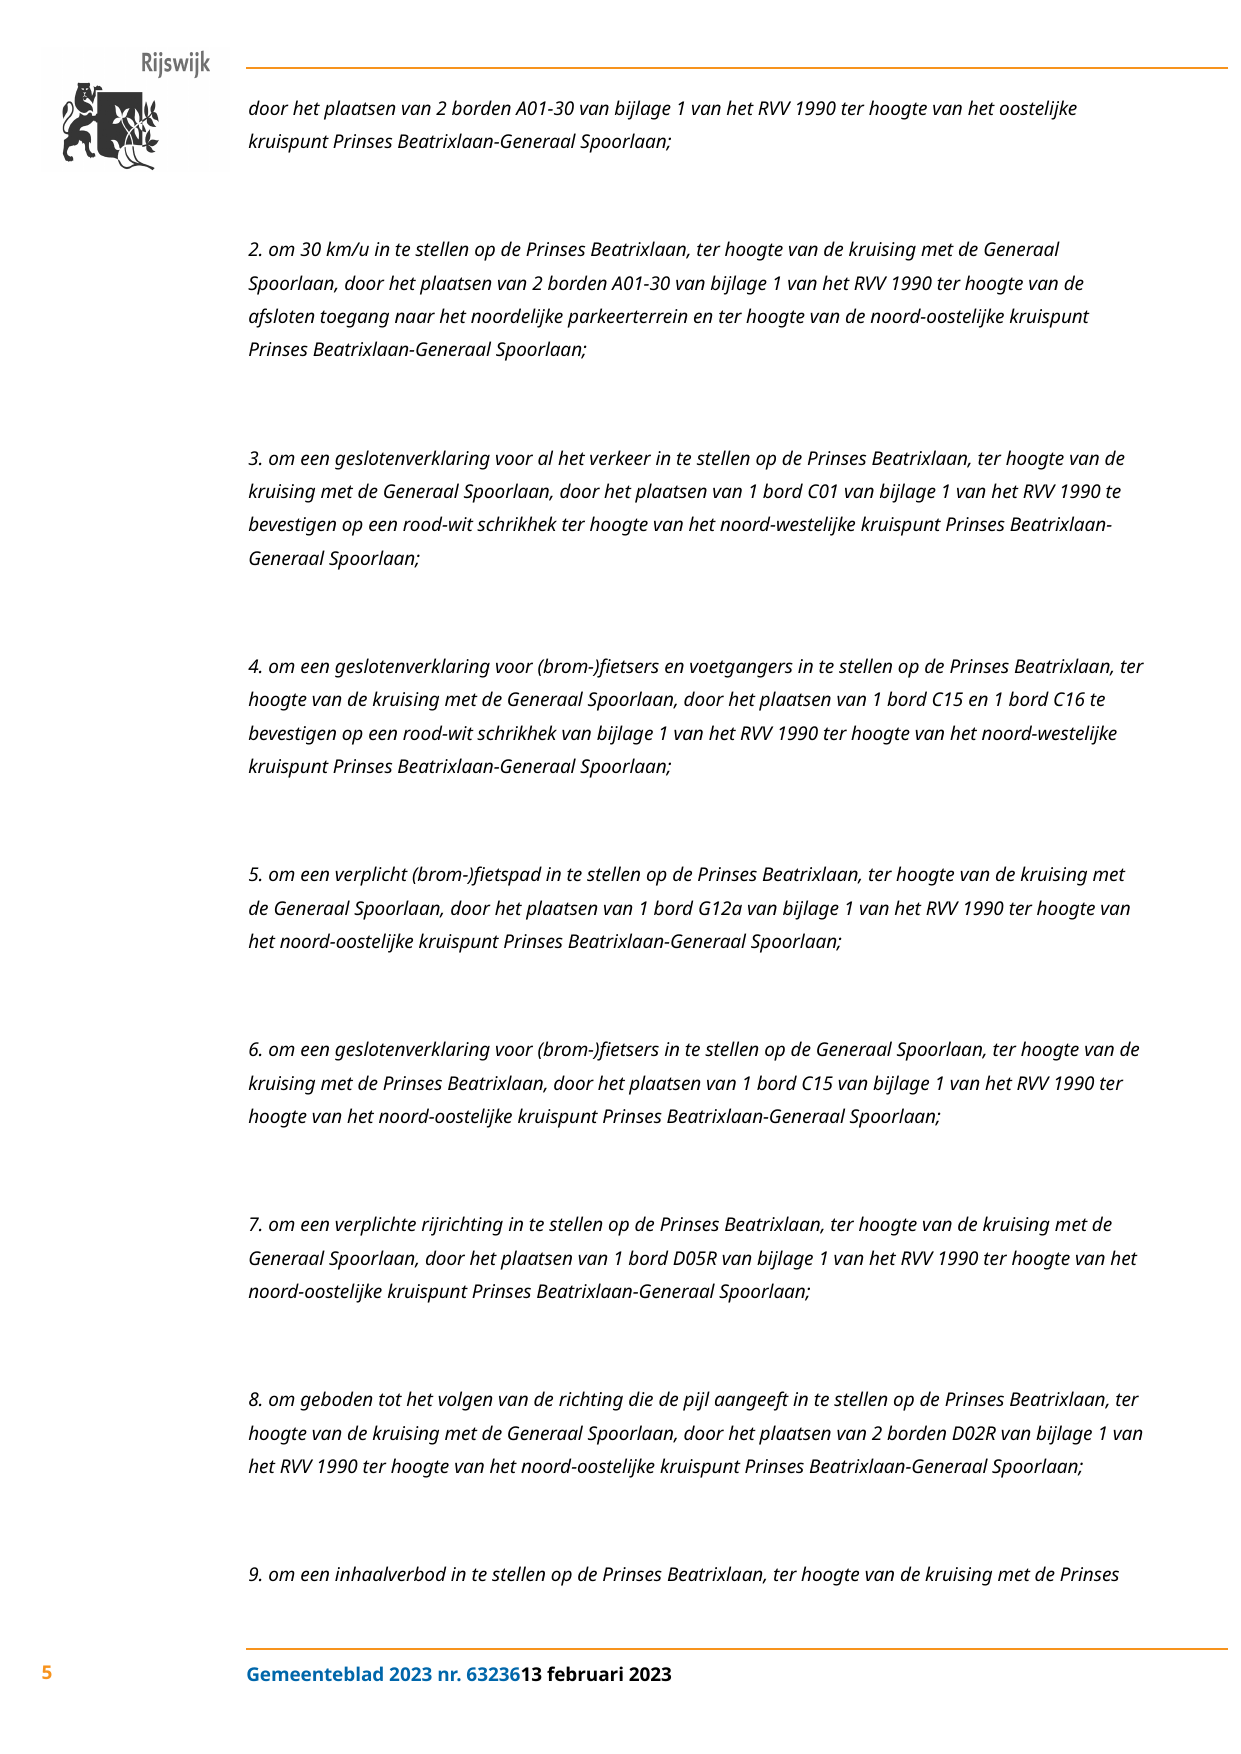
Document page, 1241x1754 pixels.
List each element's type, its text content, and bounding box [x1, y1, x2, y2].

picture [41, 47, 231, 172]
text door het plaatsen van 2 borden A01-30 van bijlage 1 van het RVV 1990 ter hoogte van het oostelijke kruispunt Prinses Beatrixlaan-Generaal Spoorlaan; [248, 95, 1152, 154]
text 6. om een geslotenverklaring voor (brom-)fietsers in te stellen op de Generaal Spoorlaan, ter hoogte van de kruising met de Prinses Beatrixlaan, door het plaatsen van 1 bord C15 van bijlage 1 van het RVV 1990 ter hoogte van het noord-oostelijke kruispunt Prinses Beatrixlaan-Generaal Spoorlaan; [248, 1037, 1152, 1129]
text 5. om een verplicht (brom-)fietspad in te stellen op de Prinses Beatrixlaan, ter hoogte van de kruising met de Generaal Spoorlaan, door het plaatsen van 1 bord G12a van bijlage 1 van het RVV 1990 ter hoogte van het noord-oostelijke kruispunt Prinses Beatrixlaan-Generaal Spoorlaan; [248, 862, 1152, 954]
text 3. om een geslotenverklaring voor al het verkeer in te stellen op de Prinses Beatrixlaan, ter hoogte van de kruising met de Generaal Spoorlaan, door het plaatsen van 1 bord C01 van bijlage 1 van het RVV 1990 te bevestigen op een rood-wit schrikhek ter hoogte van het noord-westelijke kruispunt Prinses Beatrixlaan-Generaal Spoorlaan; [248, 445, 1152, 571]
text 8. om geboden tot het volgen van de richting die de pijl aangeeft in te stellen op de Prinses Beatrixlaan, ter hoogte van de kruising met de Generaal Spoorlaan, door het plaatsen van 2 borden D02R van bijlage 1 van het RVV 1990 ter hoogte van het noord-oostelijke kruispunt Prinses Beatrixlaan-Generaal Spoorlaan; [248, 1387, 1152, 1479]
text 4. om een geslotenverklaring voor (brom-)fietsers en voetgangers in te stellen op de Prinses Beatrixlaan, ter hoogte van de kruising met de Generaal Spoorlaan, door het plaatsen van 1 bord C15 en 1 bord C16 te bevestigen op een rood-wit schrikhek van bijlage 1 van het RVV 1990 ter hoogte van het noord-westelijke kruispunt Prinses Beatrixlaan-Generaal Spoorlaan; [248, 653, 1152, 779]
text 2. om 30 km/u in te stellen op de Prinses Beatrixlaan, ter hoogte van de kruising met de Generaal Spoorlaan, door het plaatsen van 2 borden A01-30 van bijlage 1 van het RVV 1990 ter hoogte van de afsloten toegang naar het noordelijke parkeerterrein en ter hoogte van de noord-oostelijke kruispunt Prinses Beatrixlaan-Generaal Spoorlaan; [248, 236, 1152, 362]
text 9. om een inhaalverbod in te stellen op de Prinses Beatrixlaan, ter hoogte van de kruising met de Prinses [248, 1562, 1152, 1587]
text 7. om een verplichte rijrichting in te stellen op de Prinses Beatrixlaan, ter hoogte van de kruising met de Generaal Spoorlaan, door het plaatsen van 1 bord D05R van bijlage 1 van het RVV 1990 ter hoogte van het noord-oostelijke kruispunt Prinses Beatrixlaan-Generaal Spoorlaan; [248, 1212, 1152, 1304]
